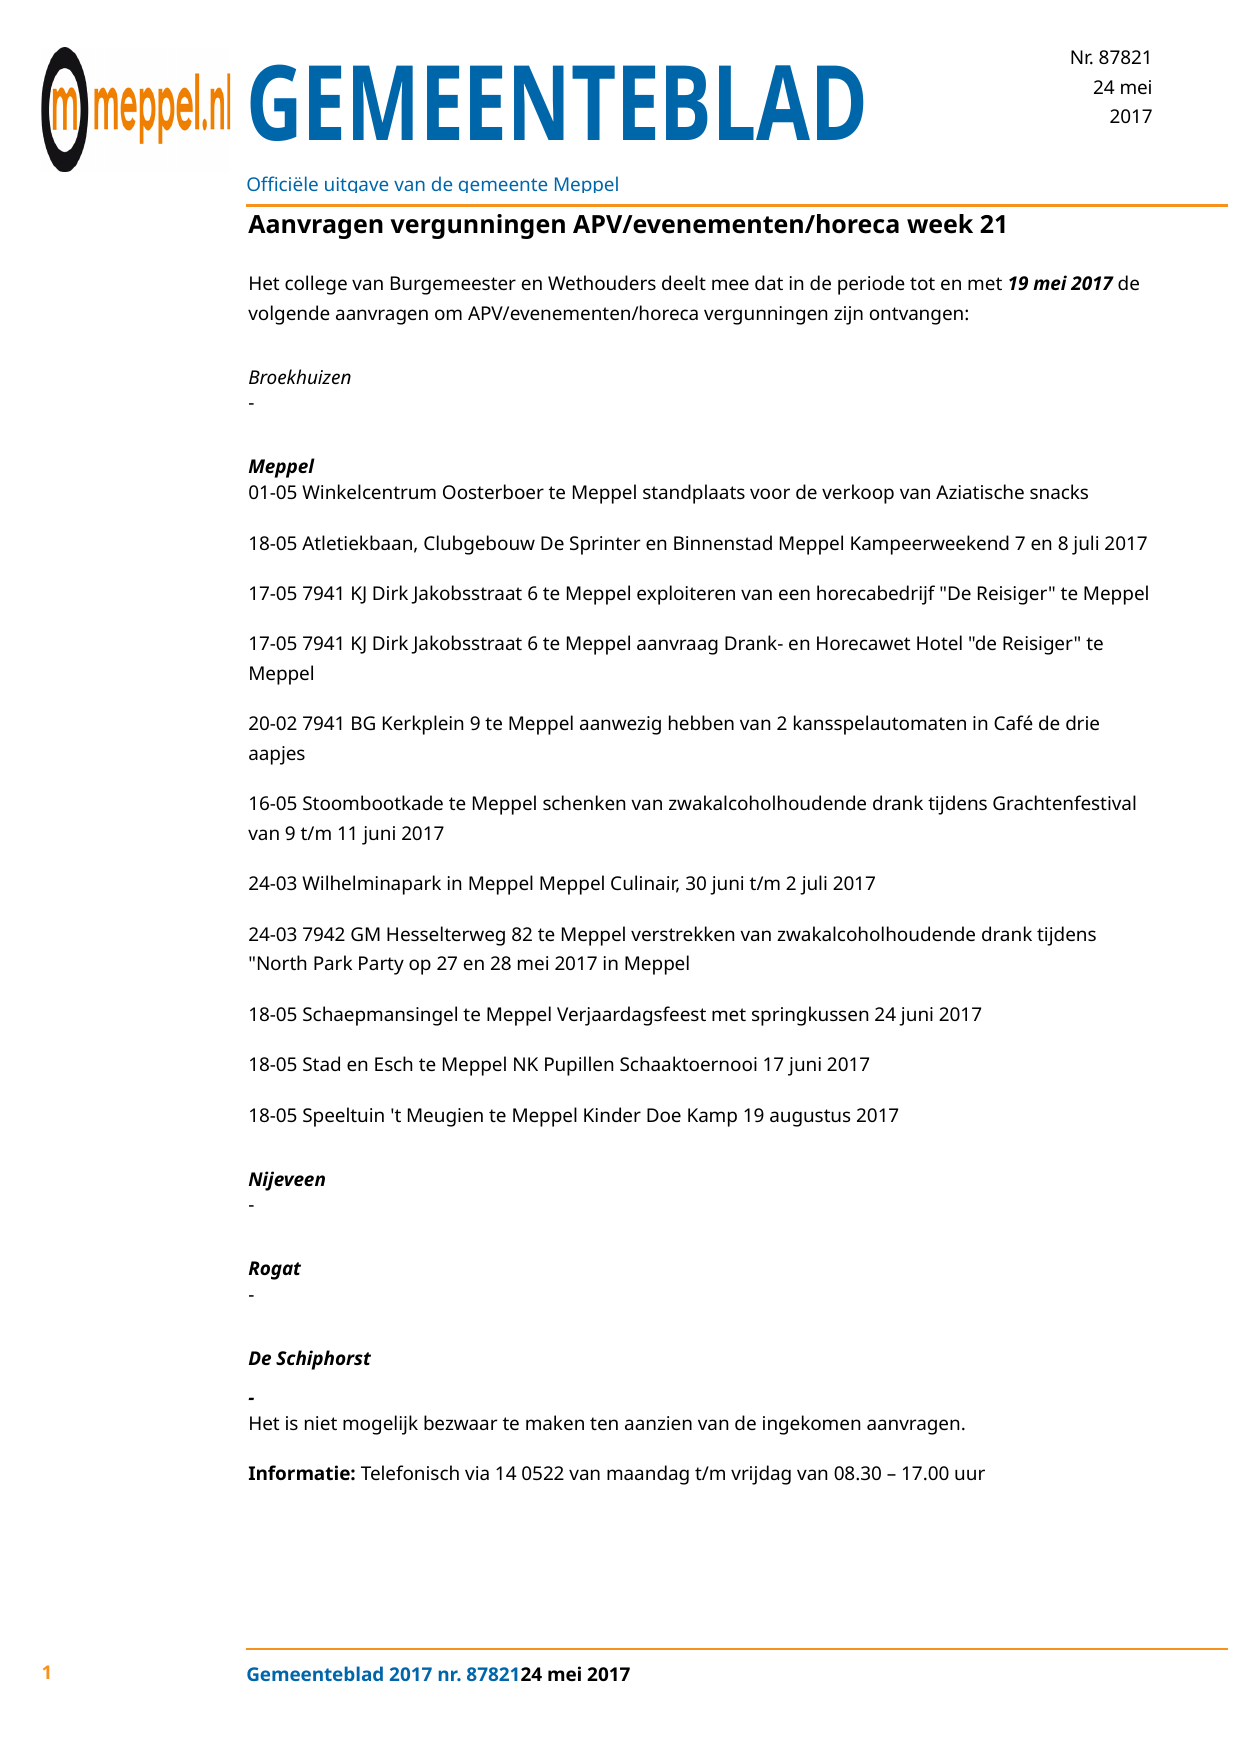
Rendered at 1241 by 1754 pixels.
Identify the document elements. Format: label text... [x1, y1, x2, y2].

text - [248, 1281, 1152, 1307]
text Rogat [248, 1255, 1152, 1281]
text Broekhuizen [248, 364, 1152, 389]
text Het college van Burgemeester en Wethouders deelt mee dat in de periode tot en met 19 mei 2017 de volgende aanvragen om APV/evenementen/horeca vergunningen zijn ontvangen: [248, 270, 1152, 326]
text Het is niet mogelijk bezwaar te maken ten aanzien van de ingekomen aanvragen. [248, 1410, 1152, 1436]
text - [248, 1191, 1152, 1217]
text Informatie: Telefonisch via 14 0522 van maandag t/m vrijdag van 08.30 – 17.00 uur [248, 1461, 1152, 1486]
text 24-03 Wilhelminapark in Meppel Meppel Culinair, 30 juni t/m 2 juli 2017 [248, 871, 1152, 896]
text 24-03 7942 GM Hesselterweg 82 te Meppel verstrekken van zwakalcoholhoudende drank tijdens "North Park Party op 27 en 28 mei 2017 in Meppel [248, 921, 1152, 976]
text - [248, 1384, 1152, 1410]
text 18-05 Schaepmansingel te Meppel Verjaardagsfeest met springkussen 24 juni 2017 [248, 1001, 1152, 1027]
text Nijeveen [248, 1166, 1152, 1191]
text 17-05 7941 KJ Dirk Jakobsstraat 6 te Meppel aanvraag Drank- en Horecawet Hotel "de Reisiger" te Meppel [248, 631, 1152, 686]
text 18-05 Speeltuin 't Meugien te Meppel Kinder Doe Kamp 19 augustus 2017 [248, 1102, 1152, 1127]
text 17-05 7941 KJ Dirk Jakobsstraat 6 te Meppel exploiteren van een horecabedrijf "De Reisiger" te Meppel [248, 580, 1152, 606]
text Aanvragen vergunningen APV/evenementen/horeca week 21 [248, 207, 1152, 241]
text 16-05 Stoombootkade te Meppel schenken van zwakalcoholhoudende drank tijdens Grachtenfestival van 9 t/m 11 juni 2017 [248, 791, 1152, 846]
text 20-02 7941 BG Kerkplein 9 te Meppel aanwezig hebben van 2 kansspelautomaten in Café de drie aapjes [248, 711, 1152, 766]
text 01-05 Winkelcentrum Oosterboer te Meppel standplaats voor de verkoop van Aziatische snacks [248, 479, 1152, 505]
text De Schiphorst [248, 1345, 1152, 1371]
text - [248, 389, 1152, 415]
text 18-05 Stad en Esch te Meppel NK Pupillen Schaaktoernooi 17 juni 2017 [248, 1051, 1152, 1077]
text 18-05 Atletiekbaan, Clubgebouw De Sprinter en Binnenstad Meppel Kampeerweekend 7 en 8 juli 2017 [248, 530, 1152, 555]
picture [41, 47, 231, 172]
text Meppel [248, 453, 1152, 479]
